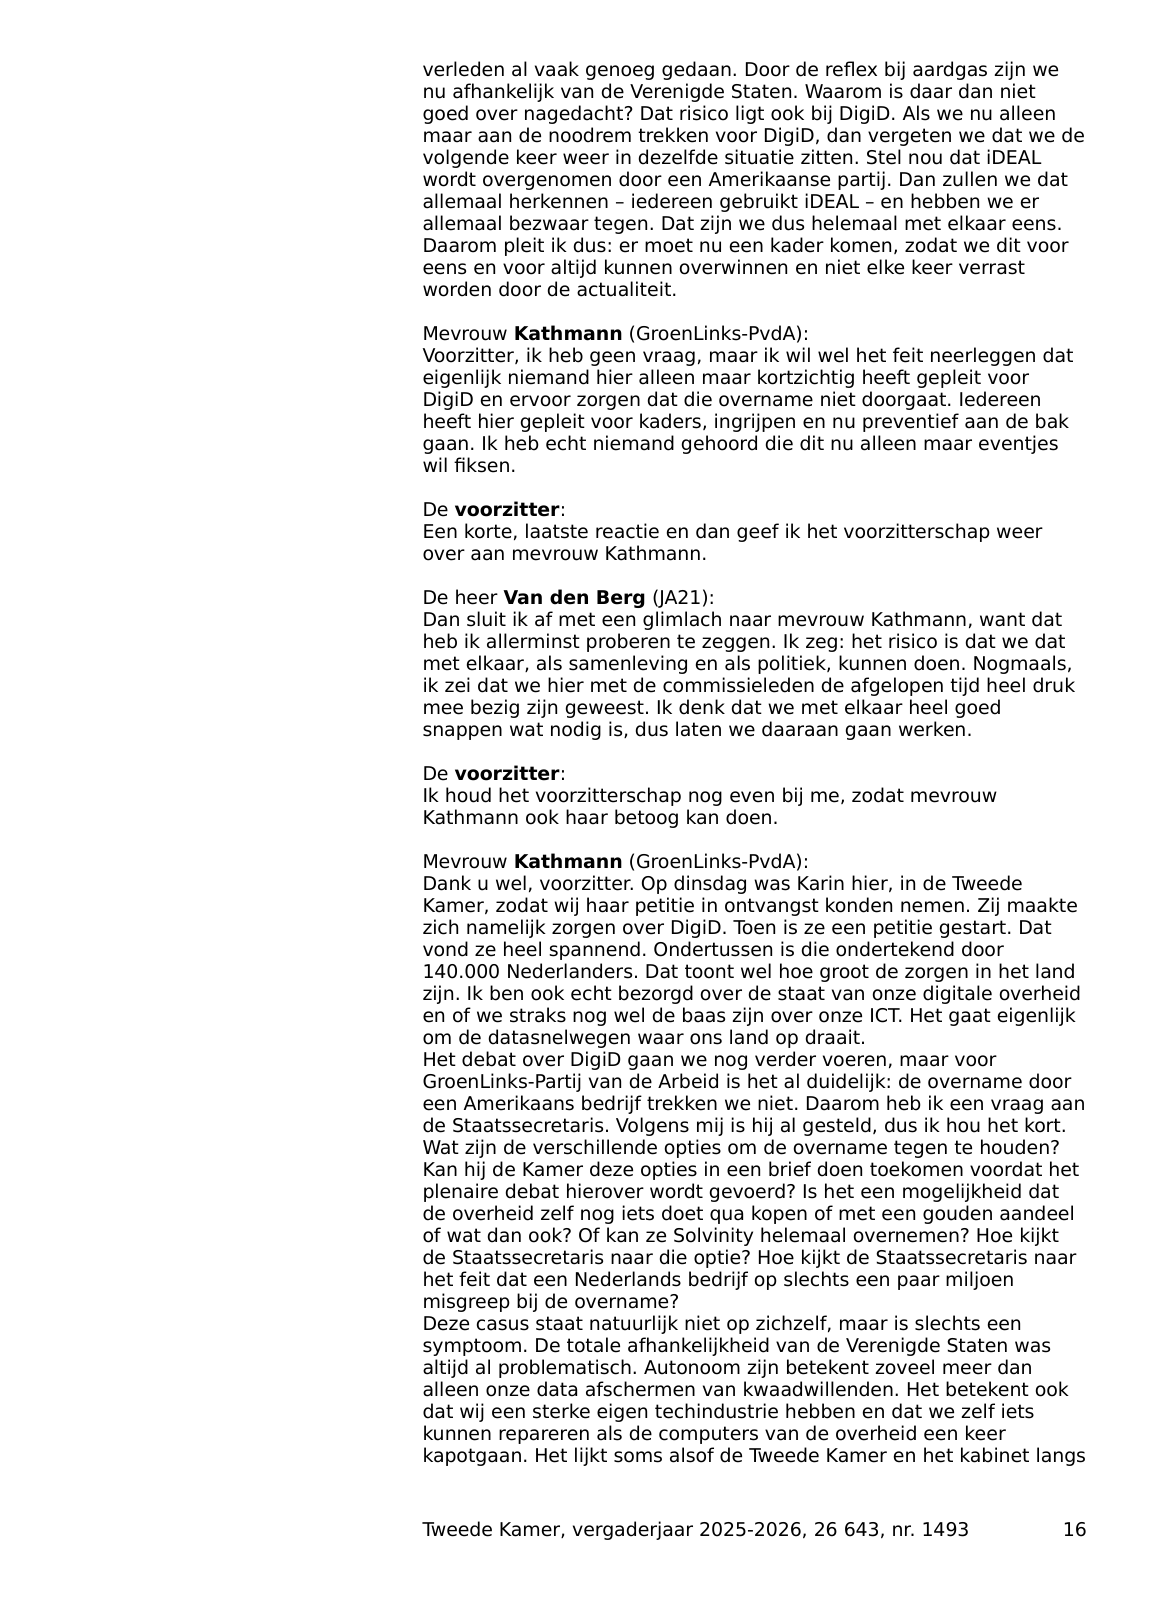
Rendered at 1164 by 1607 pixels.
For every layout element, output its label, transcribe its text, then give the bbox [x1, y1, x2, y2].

text Dank u wel, voorzitter. Op dinsdag was Karin hier, in de Tweede Kamer, zodat wij haar petitie in ontvangst konden nemen. Zij maakte zich namelijk zorgen over DigiD. Toen is ze een petitie gestart. Dat vond ze heel spannend. Ondertussen is die ondertekend door 140.000 Nederlanders. Dat toont wel hoe groot de zorgen in het land zijn. Ik ben ook echt bezorgd over de staat van onze digitale overheid en of we straks nog wel de baas zijn over onze ICT. Het gaat eigenlijk om de datasnelwegen waar ons land op draait. [422, 873, 1087, 1049]
text Het debat over DigiD gaan we nog verder voeren, maar voor GroenLinks-Partij van de Arbeid is het al duidelijk: de overname door een Amerikaans bedrijf trekken we niet. Daarom heb ik een vraag aan de Staatssecretaris. Volgens mij is hij al gesteld, dus ik hou het kort. Wat zijn de verschillende opties om de overname tegen te houden? Kan hij de Kamer deze opties in een brief doen toekomen voordat het plenaire debat hierover wordt gevoerd? Is het een mogelijkheid dat de overheid zelf nog iets doet qua kopen of met een gouden aandeel of wat dan ook? Of kan ze Solvinity helemaal overnemen? Hoe kijkt de Staatssecretaris naar die optie? Hoe kijkt de Staatssecretaris naar het feit dat een Nederlands bedrijf op slechts een paar miljoen misgreep bij de overname? [422, 1049, 1087, 1313]
text Dan sluit ik af met een glimlach naar mevrouw Kathmann, want dat heb ik allerminst proberen te zeggen. Ik zeg: het risico is dat we dat met elkaar, als samenleving en als politiek, kunnen doen. Nogmaals, ik zei dat we hier met de commissieleden de afgelopen tijd heel druk mee bezig zijn geweest. Ik denk dat we met elkaar heel goed snappen wat nodig is, dus laten we daaraan gaan werken. [422, 609, 1087, 741]
text Mevrouw Kathmann (GroenLinks-PvdA): [422, 323, 1087, 345]
text Een korte, laatste reactie en dan geef ik het voorzitterschap weer over aan mevrouw Kathmann. [422, 521, 1087, 565]
text Mevrouw Kathmann (GroenLinks-PvdA): [422, 851, 1087, 873]
text De voorzitter: [422, 763, 1087, 785]
text Voorzitter, ik heb geen vraag, maar ik wil wel het feit neerleggen dat eigenlijk niemand hier alleen maar kortzichtig heeft gepleit voor DigiD en ervoor zorgen dat die overname niet doorgaat. Iedereen heeft hier gepleit voor kaders, ingrijpen en nu preventief aan de bak gaan. Ik heb echt niemand gehoord die dit nu alleen maar eventjes wil fiksen. [422, 345, 1087, 477]
text Deze casus staat natuurlijk niet op zichzelf, maar is slechts een symptoom. De totale afhankelijkheid van de Verenigde Staten was altijd al problematisch. Autonoom zijn betekent zoveel meer dan alleen onze data afschermen van kwaadwillenden. Het betekent ook dat wij een sterke eigen techindustrie hebben en dat we zelf iets kunnen repareren als de computers van de overheid een keer kapotgaan. Het lijkt soms alsof de Tweede Kamer en het kabinet langs [422, 1313, 1087, 1467]
text Ik houd het voorzitterschap nog even bij me, zodat mevrouw Kathmann ook haar betoog kan doen. [422, 785, 1087, 829]
text verleden al vaak genoeg gedaan. Door de reflex bij aardgas zijn we nu afhankelijk van de Verenigde Staten. Waarom is daar dan niet goed over nagedacht? Dat risico ligt ook bij DigiD. Als we nu alleen maar aan de noodrem trekken voor DigiD, dan vergeten we dat we de volgende keer weer in dezelfde situatie zitten. Stel nou dat iDEAL wordt overgenomen door een Amerikaanse partij. Dan zullen we dat allemaal herkennen – iedereen gebruikt iDEAL – en hebben we er allemaal bezwaar tegen. Dat zijn we dus helemaal met elkaar eens. Daarom pleit ik dus: er moet nu een kader komen, zodat we dit voor eens en voor altijd kunnen overwinnen en niet elke keer verrast worden door de actualiteit. [422, 59, 1087, 301]
text De voorzitter: [422, 499, 1087, 521]
text De heer Van den Berg (JA21): [422, 587, 1087, 609]
